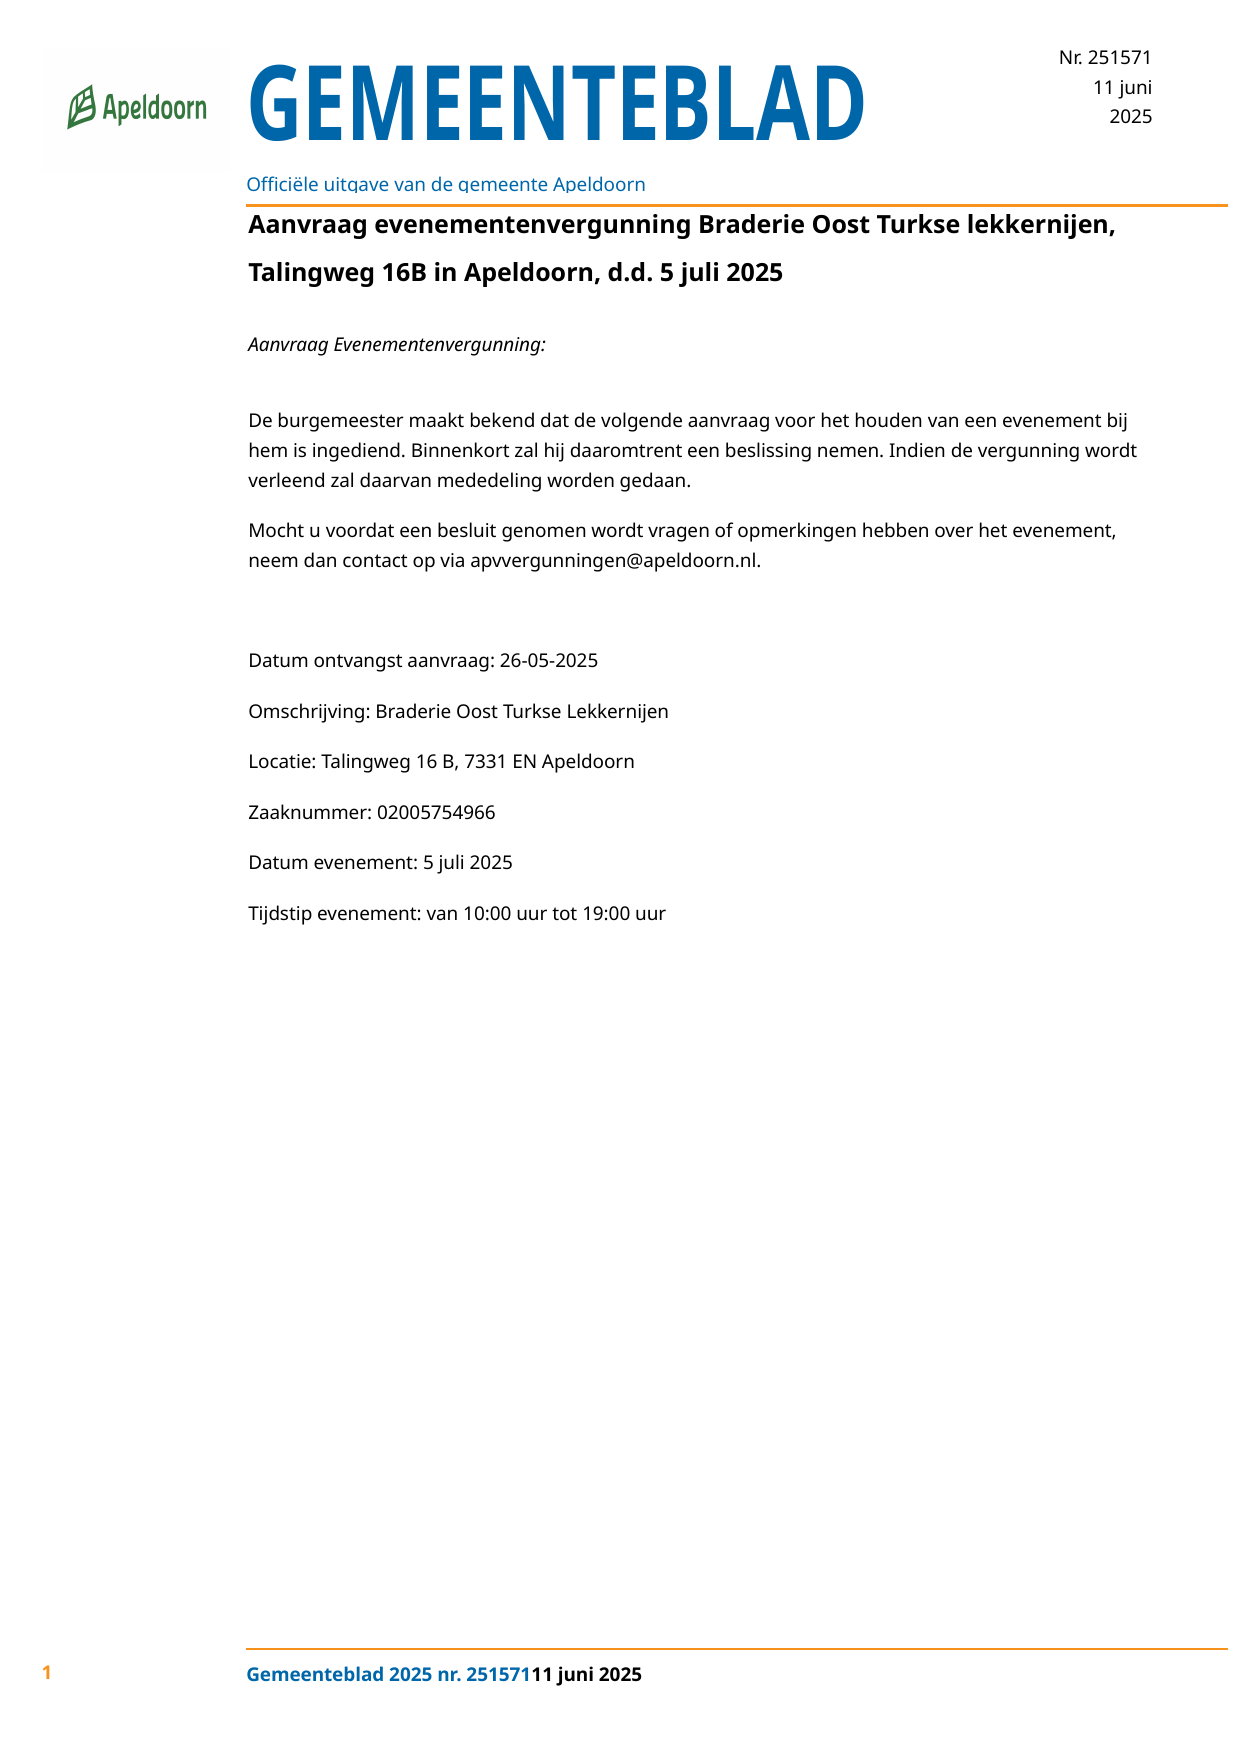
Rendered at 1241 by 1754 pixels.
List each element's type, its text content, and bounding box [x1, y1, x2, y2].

picture [41, 47, 231, 172]
text Zaaknummer: 02005754966 [248, 799, 1152, 824]
text Locatie: Talingweg 16 B, 7331 EN Apeldoorn [248, 748, 1152, 774]
text Omschrijving: Braderie Oost Turkse Lekkernijen [248, 698, 1152, 724]
text De burgemeester maakt bekend dat de volgende aanvraag voor het houden van een evenement bij hem is ingediend. Binnenkort zal hij daaromtrent een beslissing nemen. Indien de vergunning wordt verleend zal daarvan mededeling worden gedaan. [248, 408, 1152, 492]
text Datum ontvangst aanvraag: 26-05-2025 [248, 648, 1152, 673]
text Mocht u voordat een besluit genomen wordt vragen of opmerkingen hebben over het evenement, neem dan contact op via apvvergunningen@apeldoorn.nl. [248, 517, 1152, 572]
text Aanvraag evenementenvergunning Braderie Oost Turkse lekkernijen, Talingweg 16B in Apeldoorn, d.d. 5 juli 2025 [248, 207, 1152, 288]
text Datum evenement: 5 juli 2025 [248, 849, 1152, 875]
text Aanvraag Evenementenvergunning: [248, 331, 1152, 357]
text Tijdstip evenement: van 10:00 uur tot 19:00 uur [248, 900, 1152, 925]
